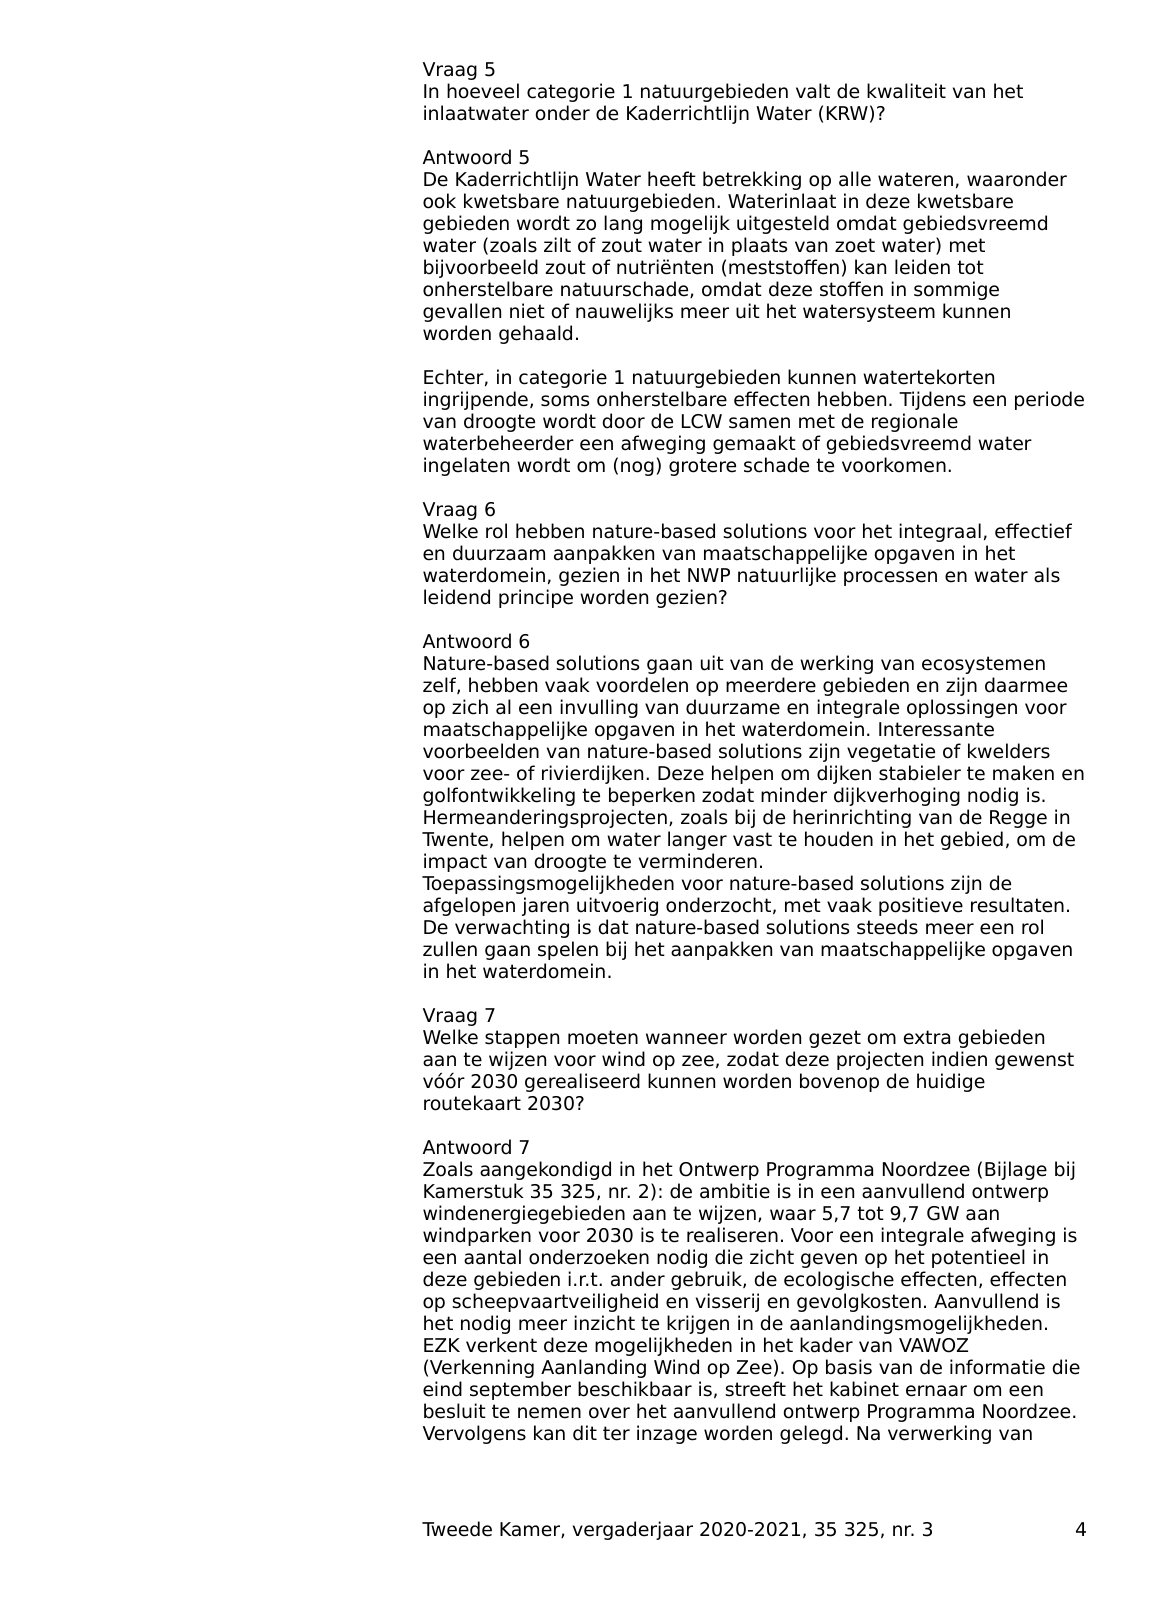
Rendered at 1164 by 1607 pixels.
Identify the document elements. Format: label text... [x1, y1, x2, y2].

text In hoeveel categorie 1 natuurgebieden valt de kwaliteit van het inlaatwater onder de Kaderrichtlijn Water (KRW)? [422, 81, 1087, 125]
text Toepassingsmogelijkheden voor nature-based solutions zijn de afgelopen jaren uitvoerig onderzocht, met vaak positieve resultaten. De verwachting is dat nature-based solutions steeds meer een rol zullen gaan spelen bij het aanpakken van maatschappelijke opgaven in het waterdomein. [422, 873, 1087, 983]
text Antwoord 5 [422, 147, 1087, 169]
text Vraag 6 [422, 499, 1087, 521]
text Vraag 7 [422, 1005, 1087, 1027]
text Nature-based solutions gaan uit van de werking van ecosystemen zelf, hebben vaak voordelen op meerdere gebieden en zijn daarmee op zich al een invulling van duurzame en integrale oplossingen voor maatschappelijke opgaven in het waterdomein. Interessante voorbeelden van nature-based solutions zijn vegetatie of kwelders voor zee- of rivierdijken. Deze helpen om dijken stabieler te maken en golfontwikkeling te beperken zodat minder dijkverhoging nodig is. Hermeanderingsprojecten, zoals bij de herinrichting van de Regge in Twente, helpen om water langer vast te houden in het gebied, om de impact van droogte te verminderen. [422, 653, 1087, 873]
text De Kaderrichtlijn Water heeft betrekking op alle wateren, waaronder ook kwetsbare natuurgebieden. Waterinlaat in deze kwetsbare gebieden wordt zo lang mogelijk uitgesteld omdat gebiedsvreemd water (zoals zilt of zout water in plaats van zoet water) met bijvoorbeeld zout of nutriënten (meststoffen) kan leiden tot onherstelbare natuurschade, omdat deze stoffen in sommige gevallen niet of nauwelijks meer uit het watersysteem kunnen worden gehaald. [422, 169, 1087, 345]
text Vraag 5 [422, 59, 1087, 81]
text Welke rol hebben nature-based solutions voor het integraal, effectief en duurzaam aanpakken van maatschappelijke opgaven in het waterdomein, gezien in het NWP natuurlijke processen en water als leidend principe worden gezien? [422, 521, 1087, 609]
text Zoals aangekondigd in het Ontwerp Programma Noordzee (Bijlage bij Kamerstuk 35 325, nr. 2): de ambitie is in een aanvullend ontwerp windenergiegebieden aan te wijzen, waar 5,7 tot 9,7 GW aan windparken voor 2030 is te realiseren. Voor een integrale afweging is een aantal onderzoeken nodig die zicht geven op het potentieel in deze gebieden i.r.t. ander gebruik, de ecologische effecten, effecten op scheepvaartveiligheid en visserij en gevolgkosten. Aanvullend is het nodig meer inzicht te krijgen in de aanlandingsmogelijkheden. EZK verkent deze mogelijkheden in het kader van VAWOZ (Verkenning Aanlanding Wind op Zee). Op basis van de informatie die eind september beschikbaar is, streeft het kabinet ernaar om een besluit te nemen over het aanvullend ontwerp Programma Noordzee. Vervolgens kan dit ter inzage worden gelegd. Na verwerking van [422, 1159, 1087, 1445]
text Antwoord 7 [422, 1137, 1087, 1159]
text Welke stappen moeten wanneer worden gezet om extra gebieden aan te wijzen voor wind op zee, zodat deze projecten indien gewenst vóór 2030 gerealiseerd kunnen worden bovenop de huidige routekaart 2030? [422, 1027, 1087, 1115]
text Echter, in categorie 1 natuurgebieden kunnen watertekorten ingrijpende, soms onherstelbare effecten hebben. Tijdens een periode van droogte wordt door de LCW samen met de regionale waterbeheerder een afweging gemaakt of gebiedsvreemd water ingelaten wordt om (nog) grotere schade te voorkomen. [422, 367, 1087, 477]
text Antwoord 6 [422, 631, 1087, 653]
